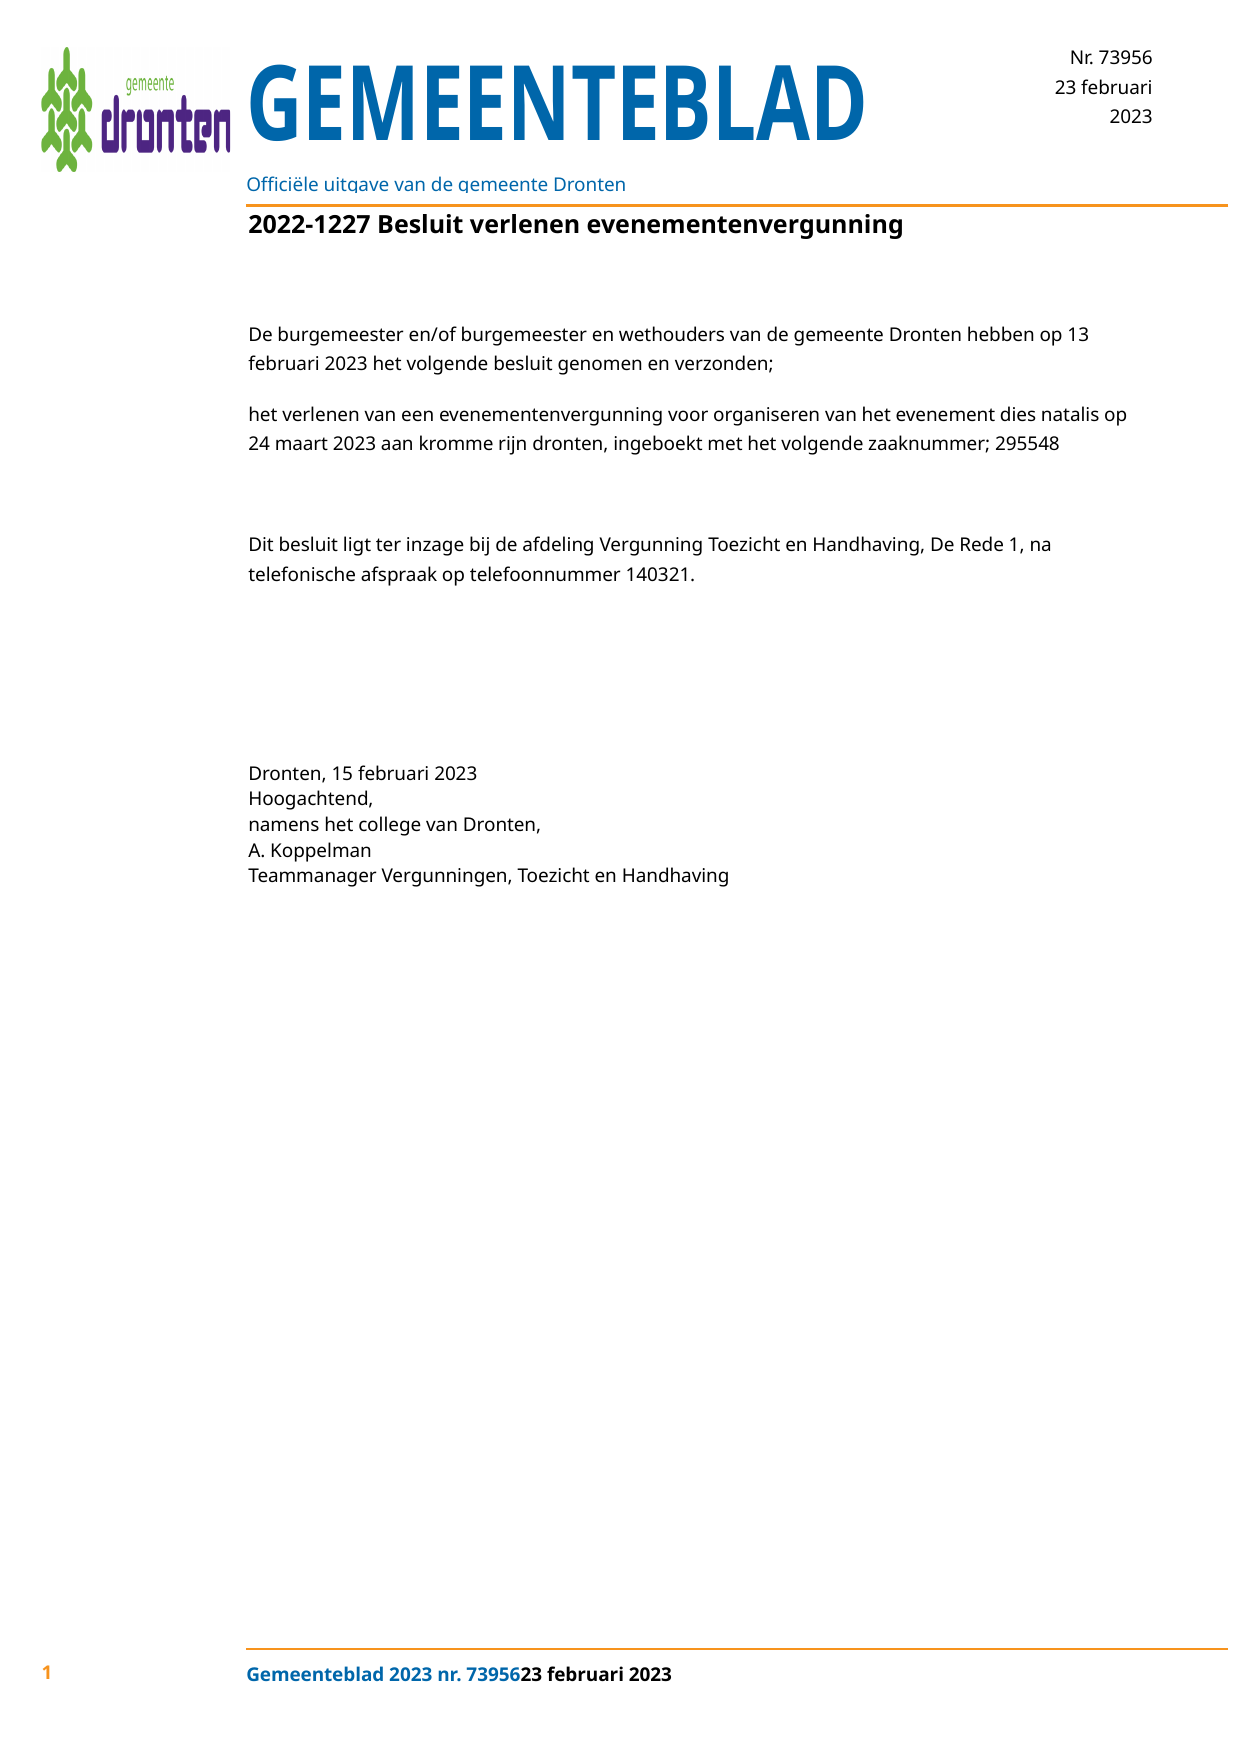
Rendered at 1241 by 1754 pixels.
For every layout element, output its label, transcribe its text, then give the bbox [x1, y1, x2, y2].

text A. Koppelman [248, 837, 1152, 863]
text namens het college van Dronten, [248, 811, 1152, 837]
text Dit besluit ligt ter inzage bij de afdeling Vergunning Toezicht en Handhaving, De Rede 1, na telefonische afspraak op telefoonnummer 140321. [248, 531, 1152, 586]
text het verlenen van een evenementenvergunning voor organiseren van het evenement dies natalis op 24 maart 2023 aan kromme rijn dronten, ingeboekt met het volgende zaaknummer; 295548 [248, 401, 1152, 456]
picture [41, 47, 231, 172]
text Teammanager Vergunningen, Toezicht en Handhaving [248, 863, 1152, 888]
text De burgemeester en/of burgemeester en wethouders van de gemeente Dronten hebben op 13 februari 2023 het volgende besluit genomen en verzonden; [248, 321, 1152, 376]
text Hoogachtend, [248, 786, 1152, 811]
text 2022-1227 Besluit verlenen evenementenvergunning [248, 207, 1152, 241]
text Dronten, 15 februari 2023 [248, 760, 1152, 786]
